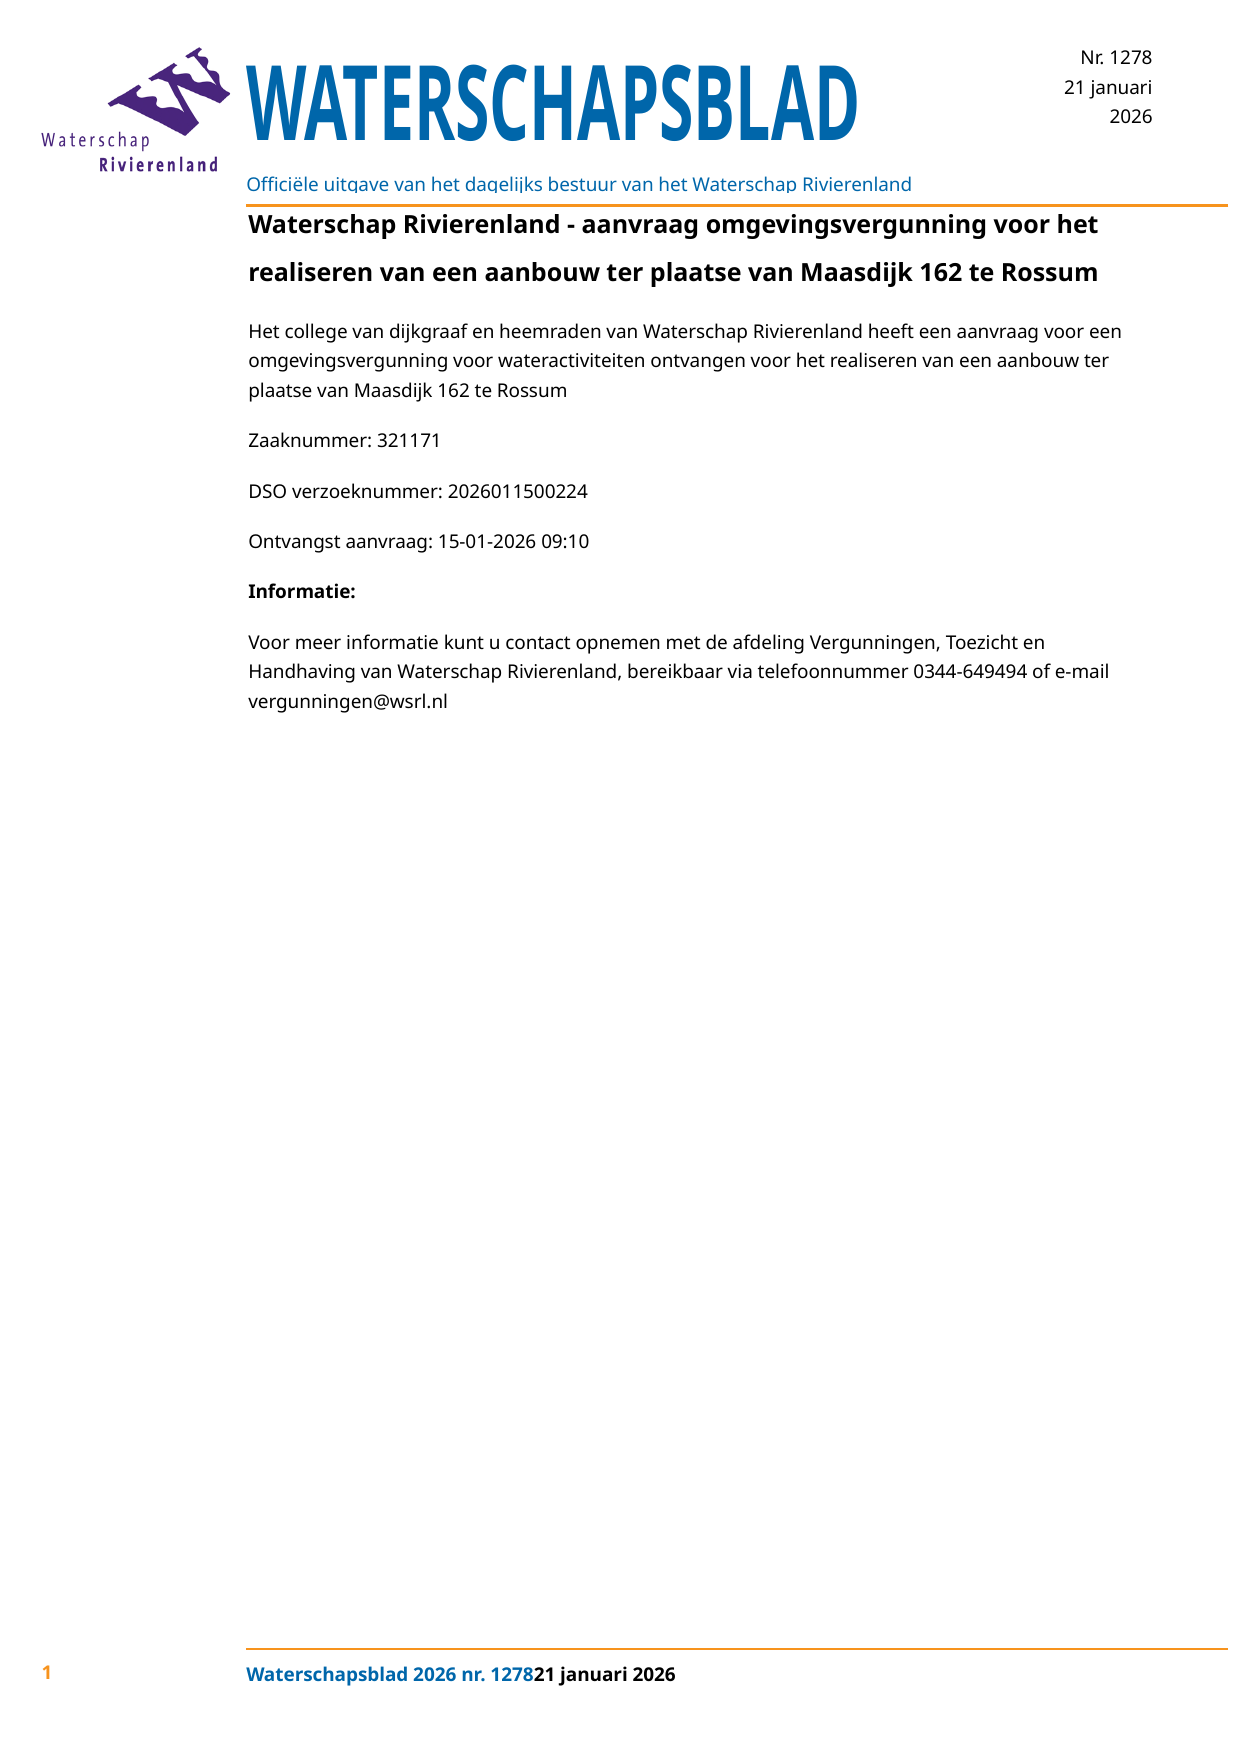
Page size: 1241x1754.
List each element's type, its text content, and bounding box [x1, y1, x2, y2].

text Voor meer informatie kunt u contact opnemen met de afdeling Vergunningen, Toezicht en Handhaving van Waterschap Rivierenland, bereikbaar via telefoonnummer 0344-649494 of e-mail vergunningen@wsrl.nl [248, 629, 1152, 714]
text Informatie: [248, 579, 1152, 604]
text Ontvangst aanvraag: 15-01-2026 09:10 [248, 528, 1152, 554]
text Zaaknummer: 321171 [248, 427, 1152, 453]
picture [41, 47, 231, 172]
text Het college van dijkgraaf en heemraden van Waterschap Rivierenland heeft een aanvraag voor een omgevingsvergunning voor wateractiviteiten ontvangen voor het realiseren van een aanbouw ter plaatse van Maasdijk 162 te Rossum [248, 318, 1152, 403]
text DSO verzoeknummer: 2026011500224 [248, 478, 1152, 504]
text Waterschap Rivierenland - aanvraag omgevingsvergunning voor het realiseren van een aanbouw ter plaatse van Maasdijk 162 te Rossum [248, 207, 1152, 288]
